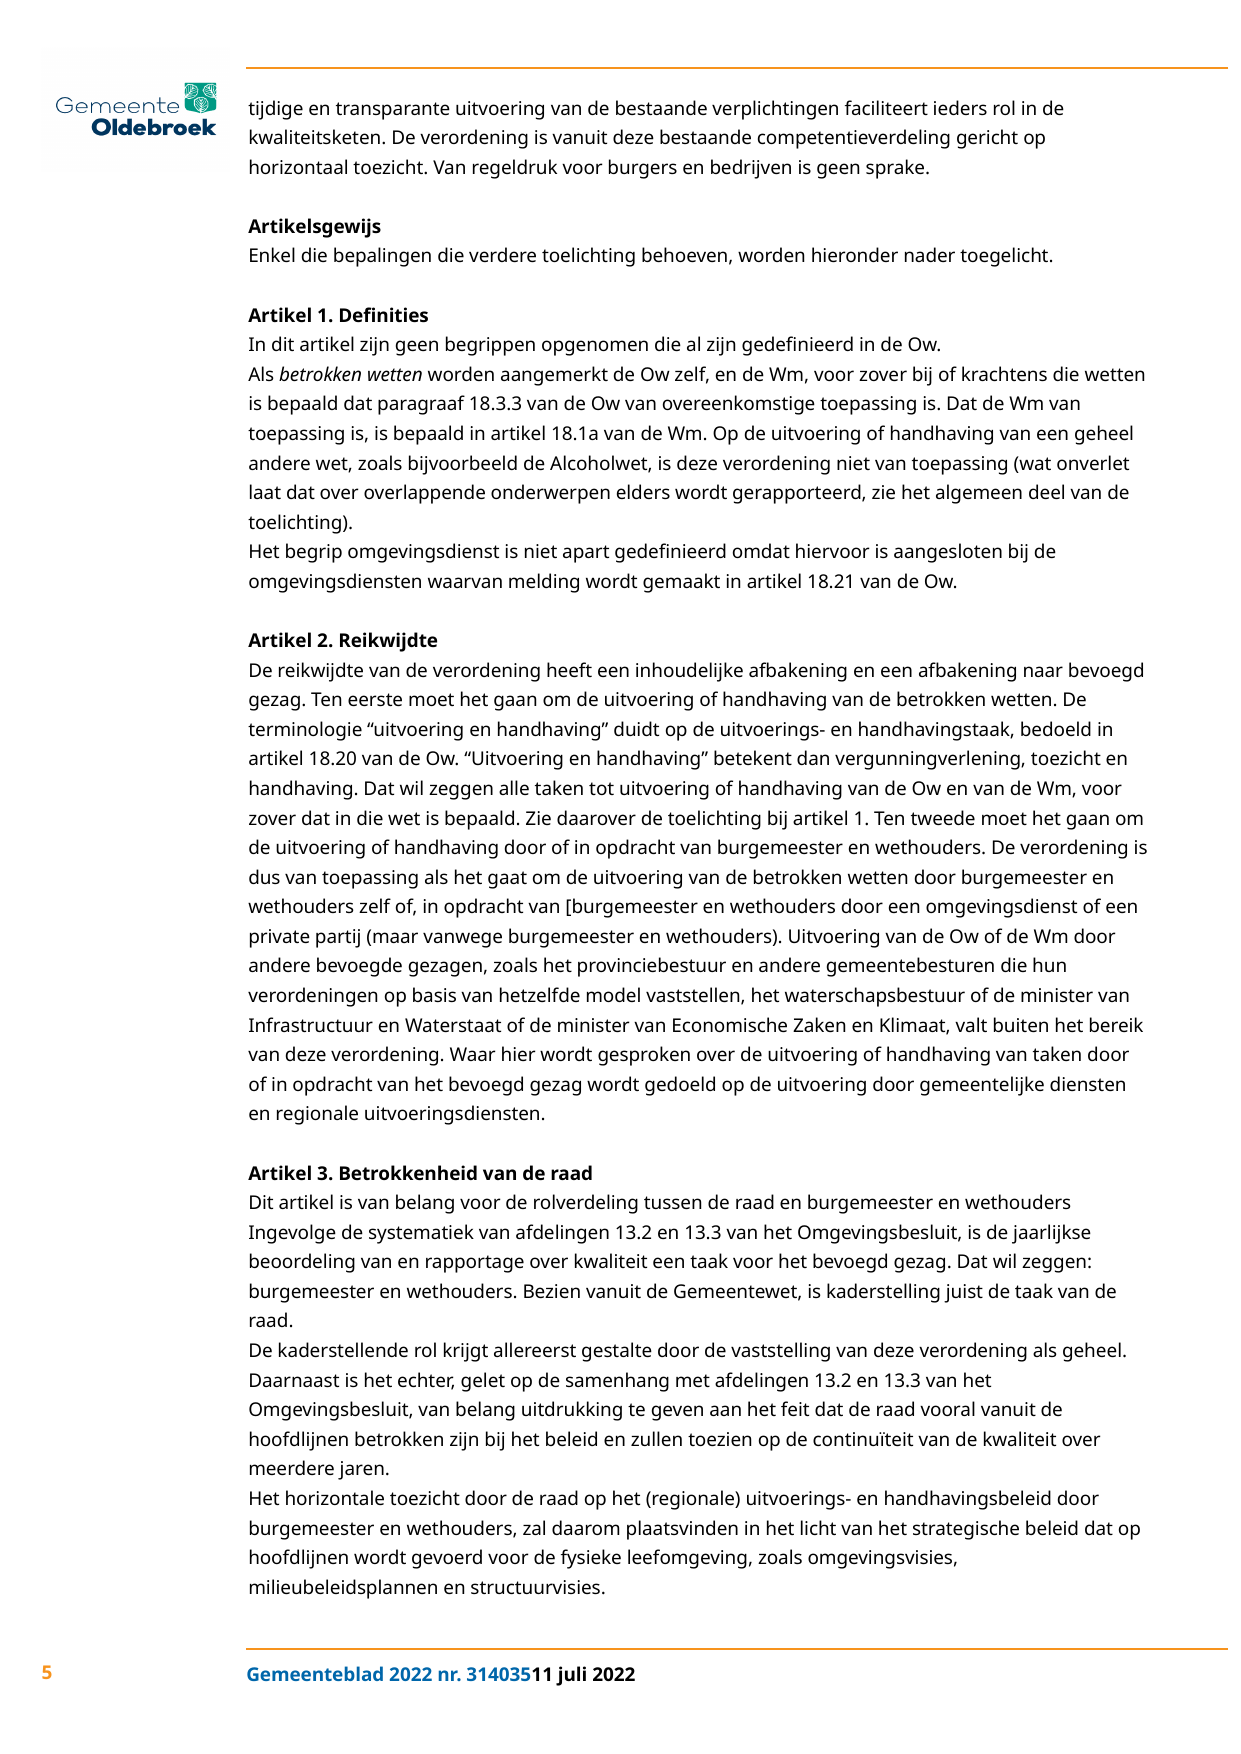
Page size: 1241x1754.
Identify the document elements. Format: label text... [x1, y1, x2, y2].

text Dit artikel is van belang voor de rolverdeling tussen de raad en burgemeester en wethouders Ingevolge de systematiek van afdelingen 13.2 en 13.3 van het Omgevingsbesluit, is de jaarlijkse beoordeling van en rapportage over kwaliteit een taak voor het bevoegd gezag. Dat wil zeggen: burgemeester en wethouders. Bezien vanuit de Gemeentewet, is kaderstelling juist de taak van de raad. [248, 1189, 1152, 1333]
text Artikel 3. Betrokkenheid van de raad [248, 1160, 1152, 1186]
text Enkel die bepalingen die verdere toelichting behoeven, worden hieronder nader toegelicht. [248, 243, 1152, 268]
picture [41, 47, 231, 172]
text De reikwijdte van de verordening heeft een inhoudelijke afbakening en een afbakening naar bevoegd gezag. Ten eerste moet het gaan om de uitvoering of handhaving van de betrokken wetten. De terminologie “uitvoering en handhaving” duidt op de uitvoerings- en handhavingstaak, bedoeld in artikel 18.20 van de Ow. “Uitvoering en handhaving” betekent dan vergunningverlening, toezicht en handhaving. Dat wil zeggen alle taken tot uitvoering of handhaving van de Ow en van de Wm, voor zover dat in die wet is bepaald. Zie daarover de toelichting bij artikel 1. Ten tweede moet het gaan om de uitvoering of handhaving door of in opdracht van burgemeester en wethouders. De verordening is dus van toepassing als het gaat om de uitvoering van de betrokken wetten door burgemeester en wethouders zelf of, in opdracht van [burgemeester en wethouders door een omgevingsdienst of een private partij (maar vanwege burgemeester en wethouders). Uitvoering van de Ow of de Wm door andere bevoegde gezagen, zoals het provinciebestuur en andere gemeentebesturen die hun verordeningen op basis van hetzelfde model vaststellen, het waterschapsbestuur of de minister van Infrastructuur en Waterstaat of de minister van Economische Zaken en Klimaat, valt buiten het bereik van deze verordening. Waar hier wordt gesproken over de uitvoering of handhaving van taken door of in opdracht van het bevoegd gezag wordt gedoeld op de uitvoering door gemeentelijke diensten en regionale uitvoeringsdiensten. [248, 657, 1152, 1126]
text tijdige en transparante uitvoering van de bestaande verplichtingen faciliteert ieders rol in de kwaliteitsketen. De verordening is vanuit deze bestaande competentieverdeling gericht op horizontaal toezicht. Van regeldruk voor burgers en bedrijven is geen sprake. [248, 95, 1152, 180]
text Het begrip omgevingsdienst is niet apart gedefinieerd omdat hiervoor is aangesloten bij de omgevingsdiensten waarvan melding wordt gemaakt in artikel 18.21 van de Ow. [248, 538, 1152, 594]
text Artikelsgewijs [248, 213, 1152, 239]
text Artikel 1. Definities [248, 302, 1152, 328]
text In dit artikel zijn geen begrippen opgenomen die al zijn gedefinieerd in de Ow. [248, 331, 1152, 357]
text De kaderstellende rol krijgt allereerst gestalte door de vaststelling van deze verordening als geheel. Daarnaast is het echter, gelet op de samenhang met afdelingen 13.2 en 13.3 van het Omgevingsbesluit, van belang uitdrukking te geven aan het feit dat de raad vooral vanuit de hoofdlijnen betrokken zijn bij het beleid en zullen toezien op de continuïteit van de kwaliteit over meerdere jaren. [248, 1337, 1152, 1481]
text Artikel 2. Reikwijdte [248, 627, 1152, 653]
text Als betrokken wetten worden aangemerkt de Ow zelf, en de Wm, voor zover bij of krachtens die wetten is bepaald dat paragraaf 18.3.3 van de Ow van overeenkomstige toepassing is. Dat de Wm van toepassing is, is bepaald in artikel 18.1a van de Wm. Op de uitvoering of handhaving van een geheel andere wet, zoals bijvoorbeeld de Alcoholwet, is deze verordening niet van toepassing (wat onverlet laat dat over overlappende onderwerpen elders wordt gerapporteerd, zie het algemeen deel van de toelichting). [248, 361, 1152, 535]
text Het horizontale toezicht door de raad op het (regionale) uitvoerings- en handhavingsbeleid door burgemeester en wethouders, zal daarom plaatsvinden in het licht van het strategische beleid dat op hoofdlijnen wordt gevoerd voor de fysieke leefomgeving, zoals omgevingsvisies, milieubeleidsplannen en structuurvisies. [248, 1485, 1152, 1600]
